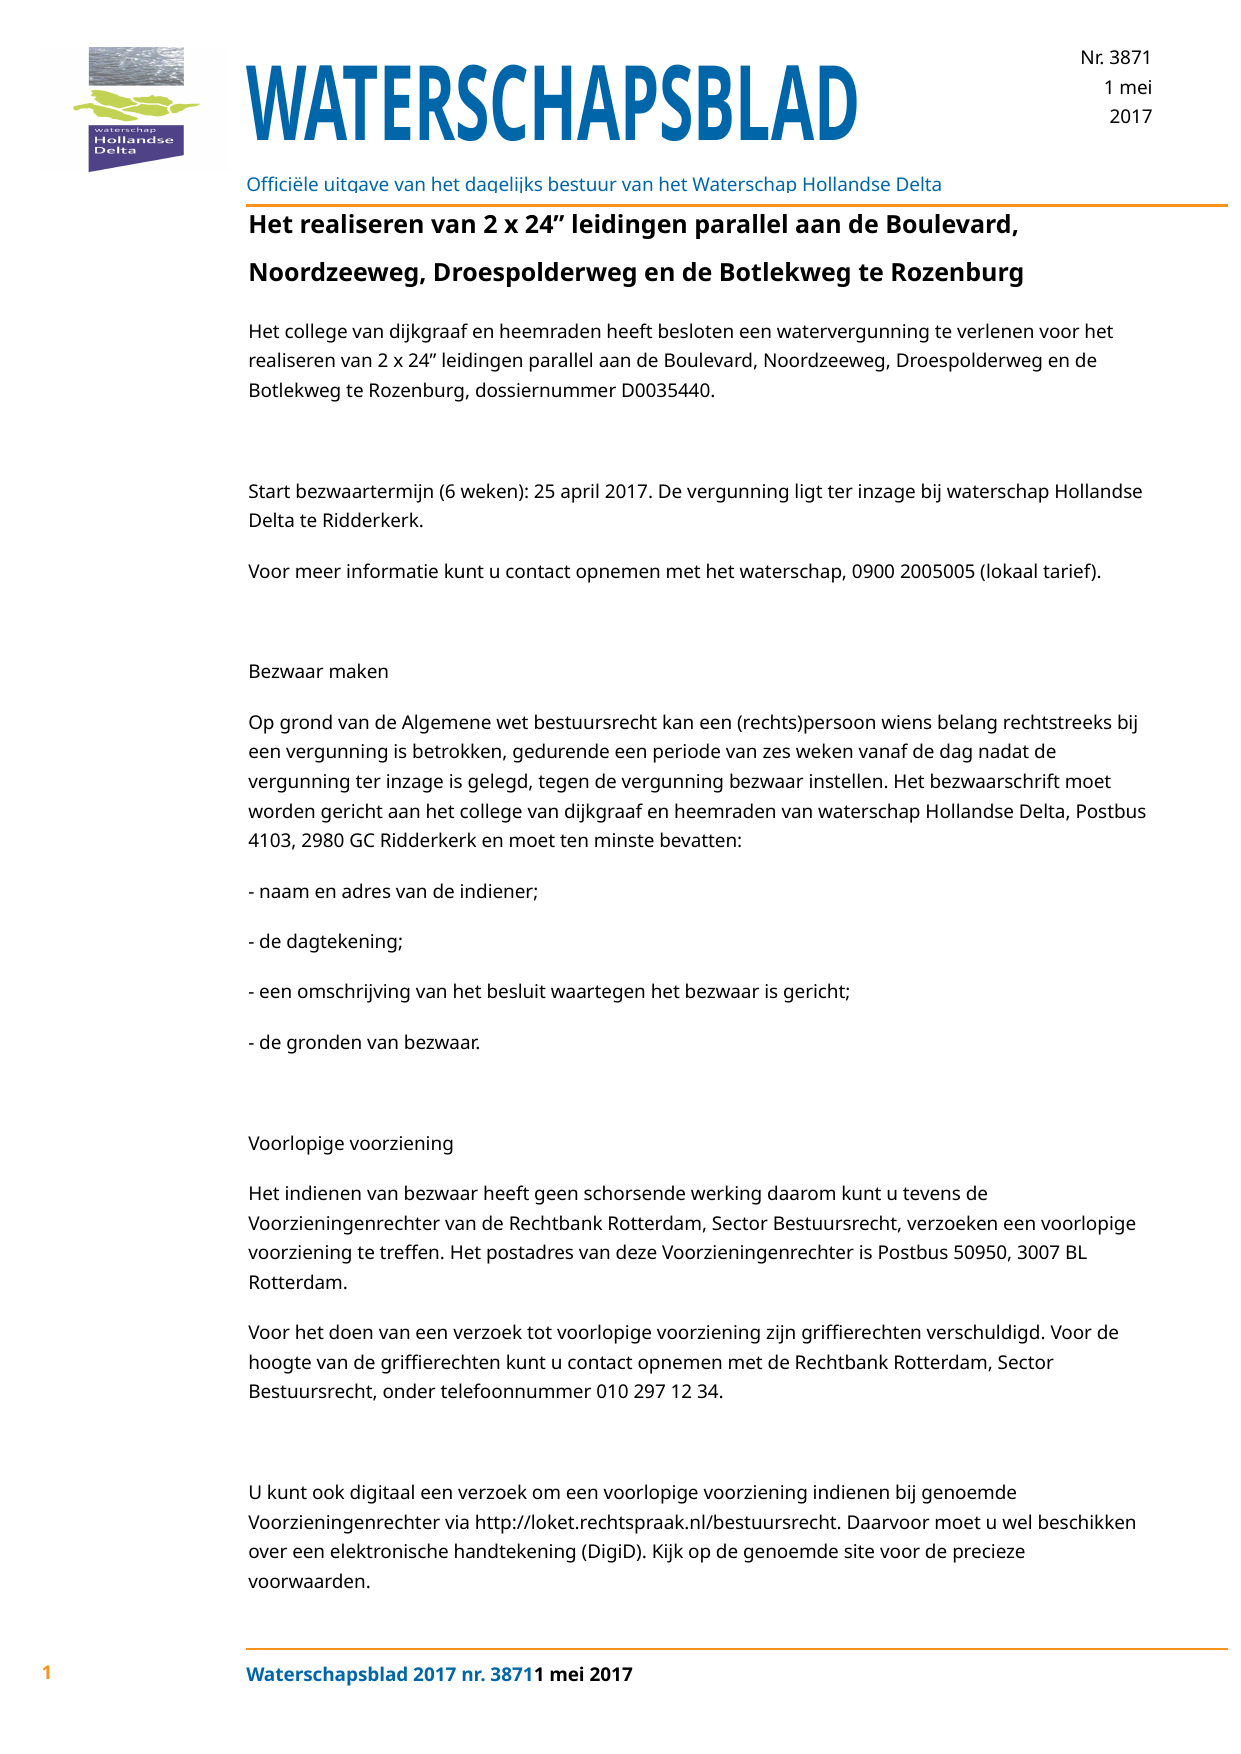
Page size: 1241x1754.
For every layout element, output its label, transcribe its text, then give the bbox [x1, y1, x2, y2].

text Start bezwaartermijn (6 weken): 25 april 2017. De vergunning ligt ter inzage bij waterschap Hollandse Delta te Ridderkerk. [248, 478, 1152, 533]
text Bezwaar maken [248, 659, 1152, 684]
text Het realiseren van 2 x 24” leidingen parallel aan de Boulevard, Noordzeeweg, Droespolderweg en de Botlekweg te Rozenburg [248, 207, 1152, 288]
text Het college van dijkgraaf en heemraden heeft besloten een watervergunning te verlenen voor het realiseren van 2 x 24” leidingen parallel aan de Boulevard, Noordzeeweg, Droespolderweg en de Botlekweg te Rozenburg, dossiernummer D0035440. [248, 318, 1152, 403]
text Voor meer informatie kunt u contact opnemen met het waterschap, 0900 2005005 (lokaal tarief). [248, 558, 1152, 584]
text Voor het doen van een verzoek tot voorlopige voorziening zijn griffierechten verschuldigd. Voor de hoogte van de griffierechten kunt u contact opnemen met de Rechtbank Rotterdam, Sector Bestuursrecht, onder telefoonnummer 010 297 12 34. [248, 1319, 1152, 1404]
text - een omschrijving van het besluit waartegen het bezwaar is gericht; [248, 979, 1152, 1004]
picture [41, 47, 231, 172]
text - naam en adres van de indiener; [248, 878, 1152, 904]
text Het indienen van bezwaar heeft geen schorsende werking daarom kunt u tevens de Voorzieningenrechter van de Rechtbank Rotterdam, Sector Bestuursrecht, verzoeken een voorlopige voorziening te treffen. Het postadres van deze Voorzieningenrechter is Postbus 50950, 3007 BL Rotterdam. [248, 1180, 1152, 1295]
text - de gronden van bezwaar. [248, 1029, 1152, 1055]
text Voorlopige voorziening [248, 1130, 1152, 1156]
text - de dagtekening; [248, 928, 1152, 954]
text U kunt ook digitaal een verzoek om een voorlopige voorziening indienen bij genoemde Voorzieningenrechter via http://loket.rechtspraak.nl/bestuursrecht. Daarvoor moet u wel beschikken over een elektronische handtekening (DigiD). Kijk op de genoemde site voor de precieze voorwaarden. [248, 1479, 1152, 1594]
text Op grond van de Algemene wet bestuursrecht kan een (rechts)persoon wiens belang rechtstreeks bij een vergunning is betrokken, gedurende een periode van zes weken vanaf de dag nadat de vergunning ter inzage is gelegd, tegen de vergunning bezwaar instellen. Het bezwaarschrift moet worden gericht aan het college van dijkgraaf en heemraden van waterschap Hollandse Delta, Postbus 4103, 2980 GC Ridderkerk en moet ten minste bevatten: [248, 709, 1152, 853]
